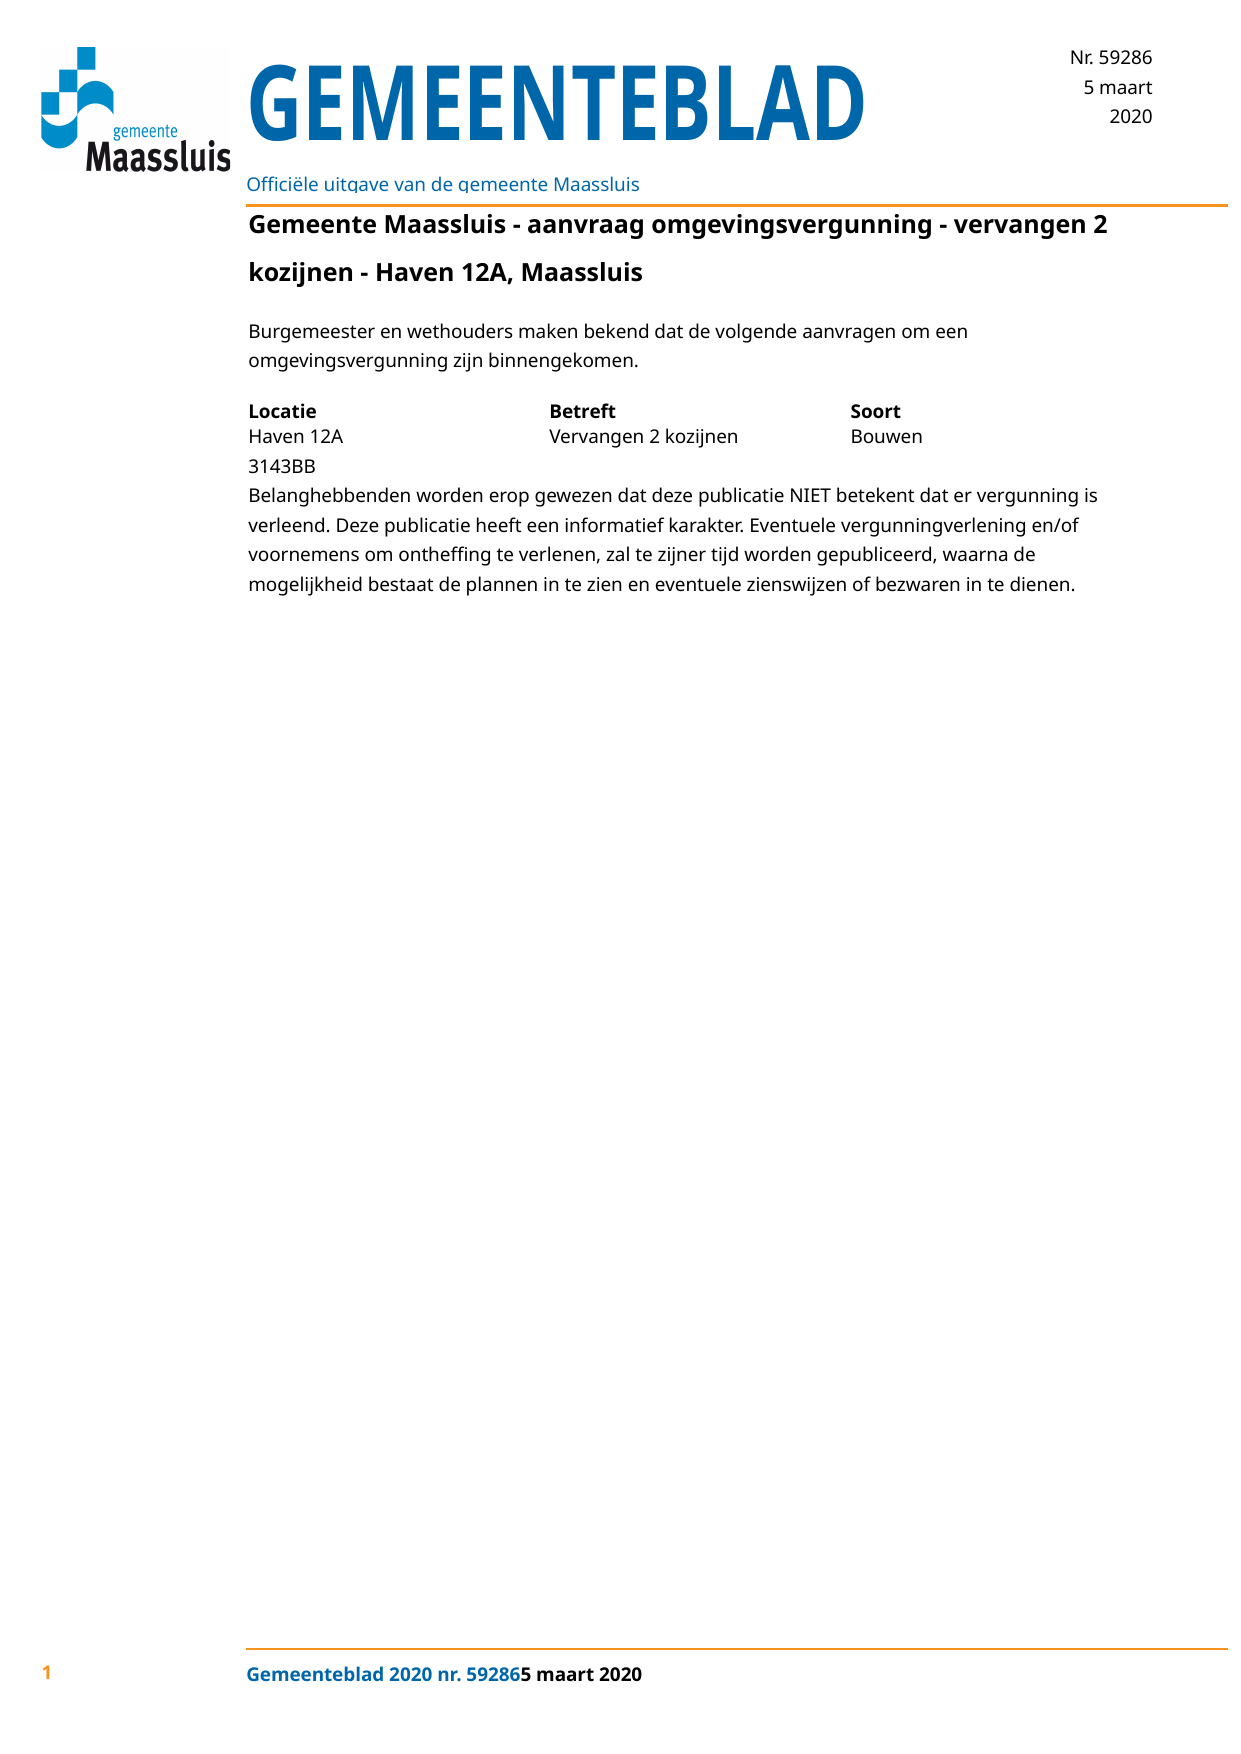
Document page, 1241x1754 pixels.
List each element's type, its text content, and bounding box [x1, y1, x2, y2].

text Belanghebbenden worden erop gewezen dat deze publicatie NIET betekent dat er vergunning is verleend. Deze publicatie heeft een informatief karakter. Eventuele vergunningverlening en/of voornemens om ontheffing te verlenen, zal te zijner tijd worden gepubliceerd, waarna de mogelijkheid bestaat de plannen in te zien en eventuele zienswijzen of bezwaren in te dienen. [248, 482, 1152, 597]
table_cell Haven 12A 3143BB [248, 424, 549, 479]
table_cell Vervangen 2 kozijnen [549, 424, 850, 479]
table_header Locatie [248, 398, 549, 424]
table_header Betreft [549, 398, 850, 424]
table_header Soort [850, 398, 1152, 424]
picture [41, 47, 231, 172]
table_cell Bouwen [850, 424, 1152, 479]
text Gemeente Maassluis - aanvraag omgevingsvergunning - vervangen 2 kozijnen - Haven 12A, Maassluis [248, 207, 1152, 288]
text Burgemeester en wethouders maken bekend dat de volgende aanvragen om een omgevingsvergunning zijn binnengekomen. [248, 318, 1152, 373]
picture [41, 47, 77, 92]
